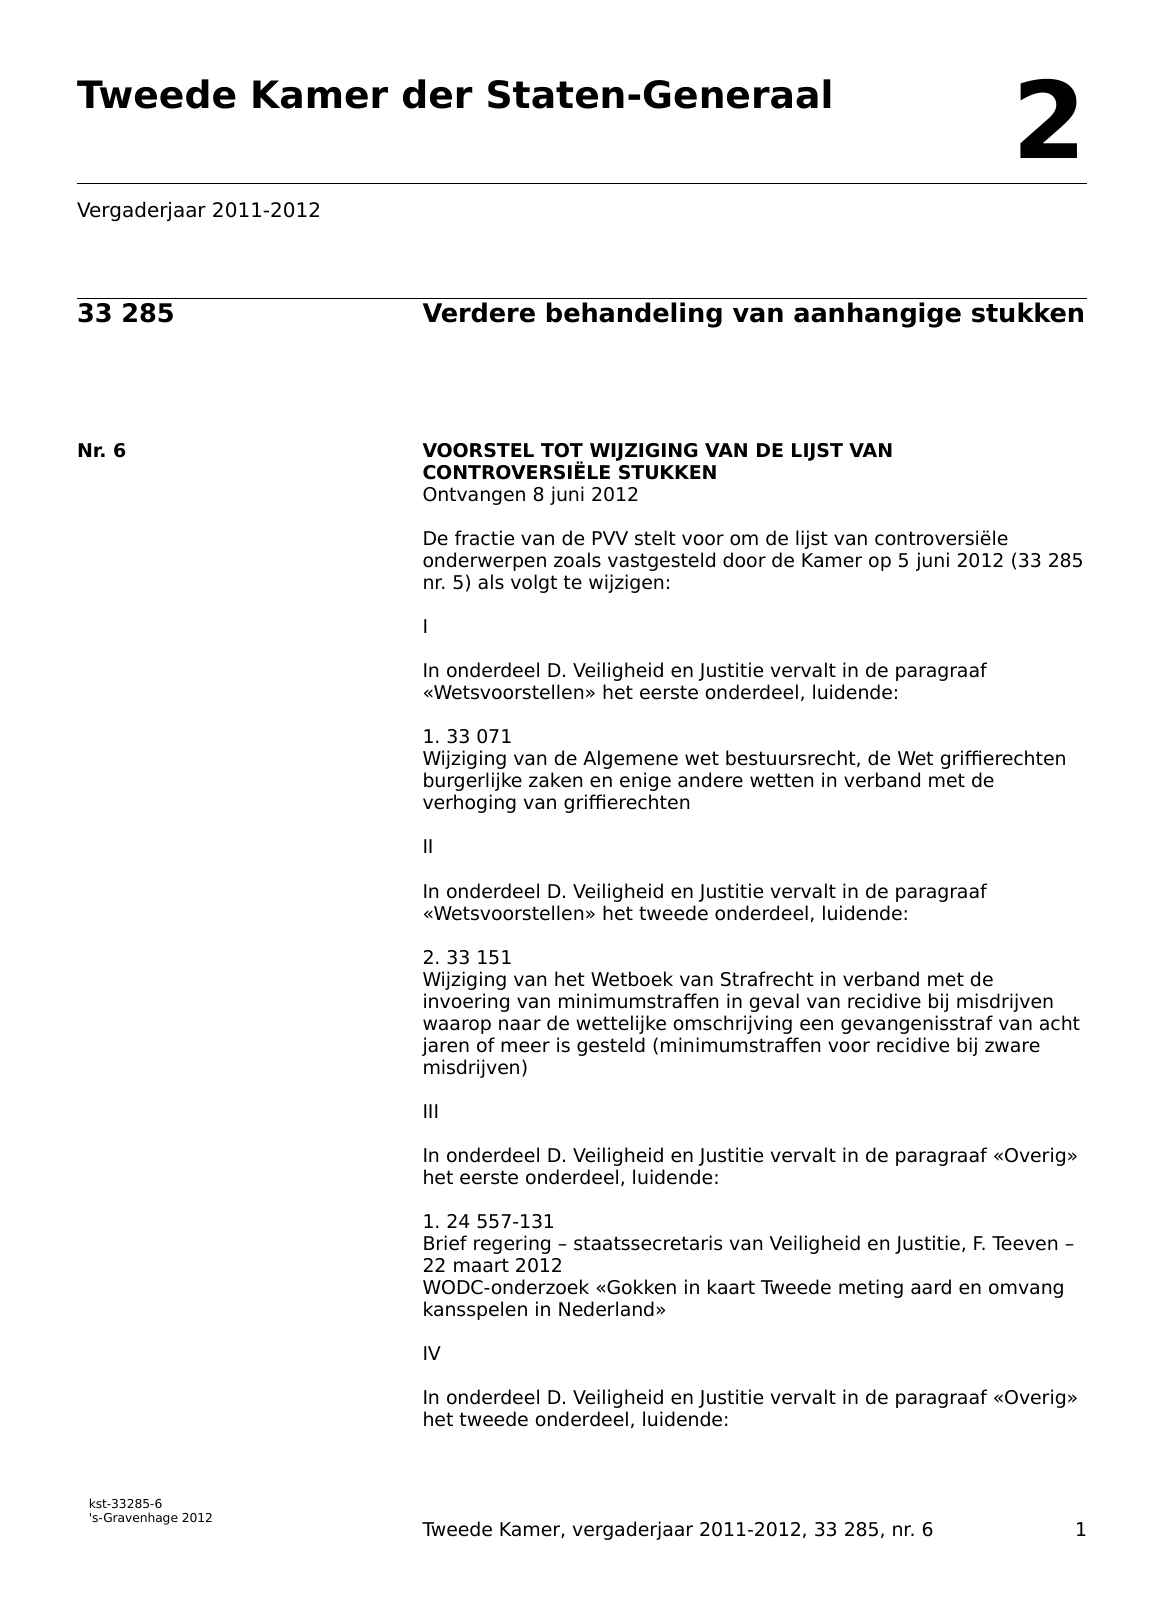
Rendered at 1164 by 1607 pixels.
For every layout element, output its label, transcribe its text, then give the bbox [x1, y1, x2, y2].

table_header 2 [886, 59, 1087, 183]
text Brief regering – staatssecretaris van Veiligheid en Justitie, F. Teeven – 22 maart 2012 [422, 1233, 1087, 1277]
text In onderdeel D. Veiligheid en Justitie vervalt in de paragraaf «Overig» het tweede onderdeel, luidende: [422, 1387, 1087, 1431]
subtitle II [422, 836, 1087, 858]
text Ontvangen 8 juni 2012 [422, 484, 1087, 506]
text kst-33285-6 [88, 1497, 323, 1511]
text In onderdeel D. Veiligheid en Justitie vervalt in de paragraaf «Wetsvoorstellen» het eerste onderdeel, luidende: [422, 660, 1087, 704]
text 's-Gravenhage 2012 [88, 1511, 323, 1525]
table_cell Vergaderjaar 2011-2012 [77, 184, 1087, 298]
text WODC-onderzoek «Gokken in kaart Tweede meting aard en omvang kansspelen in Nederland» [422, 1277, 1087, 1321]
subtitle 33 285 Verdere behandeling van aanhangige stukken [77, 299, 1087, 329]
text 1. 24 557-131 [422, 1211, 1087, 1233]
subtitle IV [422, 1343, 1087, 1365]
text De fractie van de PVV stelt voor om de lijst van controversiële onderwerpen zoals vastgesteld door de Kamer op 5 juni 2012 (33 285 nr. 5) als volgt te wijzigen: [422, 528, 1087, 594]
text 1. 33 071 [422, 726, 1087, 748]
table_header Tweede Kamer der Staten-Generaal [77, 59, 886, 183]
text Wijziging van de Algemene wet bestuursrecht, de Wet griffierechten burgerlijke zaken en enige andere wetten in verband met de verhoging van griffierechten [422, 748, 1087, 814]
text In onderdeel D. Veiligheid en Justitie vervalt in de paragraaf «Wetsvoorstellen» het tweede onderdeel, luidende: [422, 881, 1087, 924]
text In onderdeel D. Veiligheid en Justitie vervalt in de paragraaf «Overig» het eerste onderdeel, luidende: [422, 1145, 1087, 1189]
subtitle III [422, 1101, 1087, 1123]
subtitle Nr. 6 VOORSTEL TOT WIJZIGING VAN DE LIJST VAN CONTROVERSIËLE STUKKEN [77, 440, 1087, 484]
text Wijziging van het Wetboek van Strafrecht in verband met de invoering van minimumstraffen in geval van recidive bij misdrijven waarop naar de wettelijke omschrijving een gevangenisstraf van acht jaren of meer is gesteld (minimumstraffen voor recidive bij zware misdrijven) [422, 969, 1087, 1078]
text 2. 33 151 [422, 947, 1087, 969]
subtitle I [422, 616, 1087, 638]
